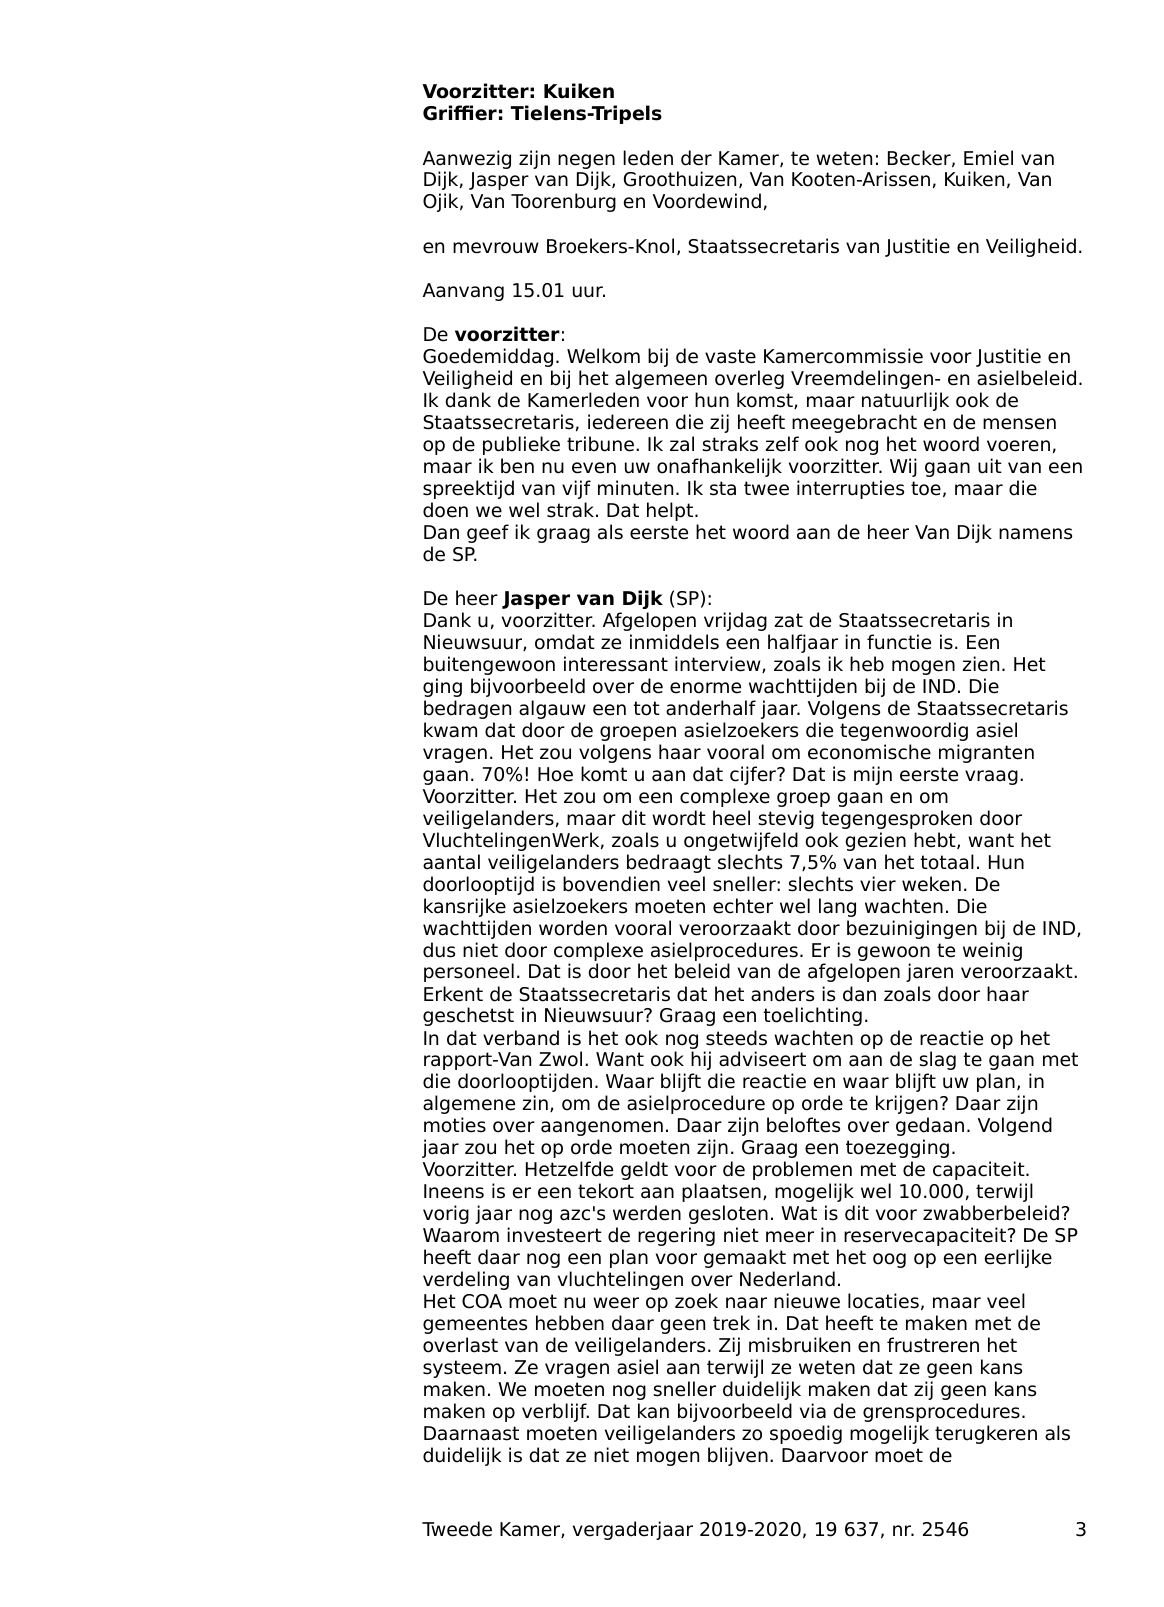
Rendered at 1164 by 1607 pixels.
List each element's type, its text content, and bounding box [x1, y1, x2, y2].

text Dank u, voorzitter. Afgelopen vrijdag zat de Staatssecretaris in Nieuwsuur, omdat ze inmiddels een halfjaar in functie is. Een buitengewoon interessant interview, zoals ik heb mogen zien. Het ging bijvoorbeeld over de enorme wachttijden bij de IND. Die bedragen algauw een tot anderhalf jaar. Volgens de Staatssecretaris kwam dat door de groepen asielzoekers die tegenwoordig asiel vragen. Het zou volgens haar vooral om economische migranten gaan. 70%! Hoe komt u aan dat cijfer? Dat is mijn eerste vraag. [422, 610, 1087, 786]
text Goedemiddag. Welkom bij de vaste Kamercommissie voor Justitie en Veiligheid en bij het algemeen overleg Vreemdelingen- en asielbeleid. Ik dank de Kamerleden voor hun komst, maar natuurlijk ook de Staatssecretaris, iedereen die zij heeft meegebracht en de mensen op de publieke tribune. Ik zal straks zelf ook nog het woord voeren, maar ik ben nu even uw onafhankelijk voorzitter. Wij gaan uit van een spreektijd van vijf minuten. Ik sta twee interrupties toe, maar die doen we wel strak. Dat helpt. [422, 346, 1087, 522]
text Voorzitter: Kuiken [422, 81, 1087, 103]
text De voorzitter: [422, 324, 1087, 346]
text en mevrouw Broekers-Knol, Staatssecretaris van Justitie en Veiligheid. [422, 236, 1087, 257]
text Dan geef ik graag als eerste het woord aan de heer Van Dijk namens de SP. [422, 522, 1087, 566]
text In dat verband is het ook nog steeds wachten op de reactie op het rapport-Van Zwol. Want ook hij adviseert om aan de slag te gaan met die doorlooptijden. Waar blijft die reactie en waar blijft uw plan, in algemene zin, om de asielprocedure op orde te krijgen? Daar zijn moties over aangenomen. Daar zijn beloftes over gedaan. Volgend jaar zou het op orde moeten zijn. Graag een toezegging. [422, 1027, 1087, 1159]
text Het COA moet nu weer op zoek naar nieuwe locaties, maar veel gemeentes hebben daar geen trek in. Dat heeft te maken met de overlast van de veiligelanders. Zij misbruiken en frustreren het systeem. Ze vragen asiel aan terwijl ze weten dat ze geen kans maken. We moeten nog sneller duidelijk maken dat zij geen kans maken op verblijf. Dat kan bijvoorbeeld via de grensprocedures. Daarnaast moeten veiligelanders zo spoedig mogelijk terugkeren als duidelijk is dat ze niet mogen blijven. Daarvoor moet de [422, 1291, 1087, 1467]
text Griffier: Tielens-Tripels [422, 103, 1087, 125]
text Voorzitter. Het zou om een complexe groep gaan en om veiligelanders, maar dit wordt heel stevig tegengesproken door VluchtelingenWerk, zoals u ongetwijfeld ook gezien hebt, want het aantal veiligelanders bedraagt slechts 7,5% van het totaal. Hun doorlooptijd is bovendien veel sneller: slechts vier weken. De kansrijke asielzoekers moeten echter wel lang wachten. Die wachttijden worden vooral veroorzaakt door bezuinigingen bij de IND, dus niet door complexe asielprocedures. Er is gewoon te weinig personeel. Dat is door het beleid van de afgelopen jaren veroorzaakt. Erkent de Staatssecretaris dat het anders is dan zoals door haar geschetst in Nieuwsuur? Graag een toelichting. [422, 786, 1087, 1027]
text De heer Jasper van Dijk (SP): [422, 588, 1087, 610]
text Aanwezig zijn negen leden der Kamer, te weten: Becker, Emiel van Dijk, Jasper van Dijk, Groothuizen, Van Kooten-Arissen, Kuiken, Van Ojik, Van Toorenburg en Voordewind, [422, 147, 1087, 213]
text Aanvang 15.01 uur. [422, 280, 1087, 302]
text Voorzitter. Hetzelfde geldt voor de problemen met de capaciteit. Ineens is er een tekort aan plaatsen, mogelijk wel 10.000, terwijl vorig jaar nog azc's werden gesloten. Wat is dit voor zwabberbeleid? Waarom investeert de regering niet meer in reservecapaciteit? De SP heeft daar nog een plan voor gemaakt met het oog op een eerlijke verdeling van vluchtelingen over Nederland. [422, 1159, 1087, 1291]
